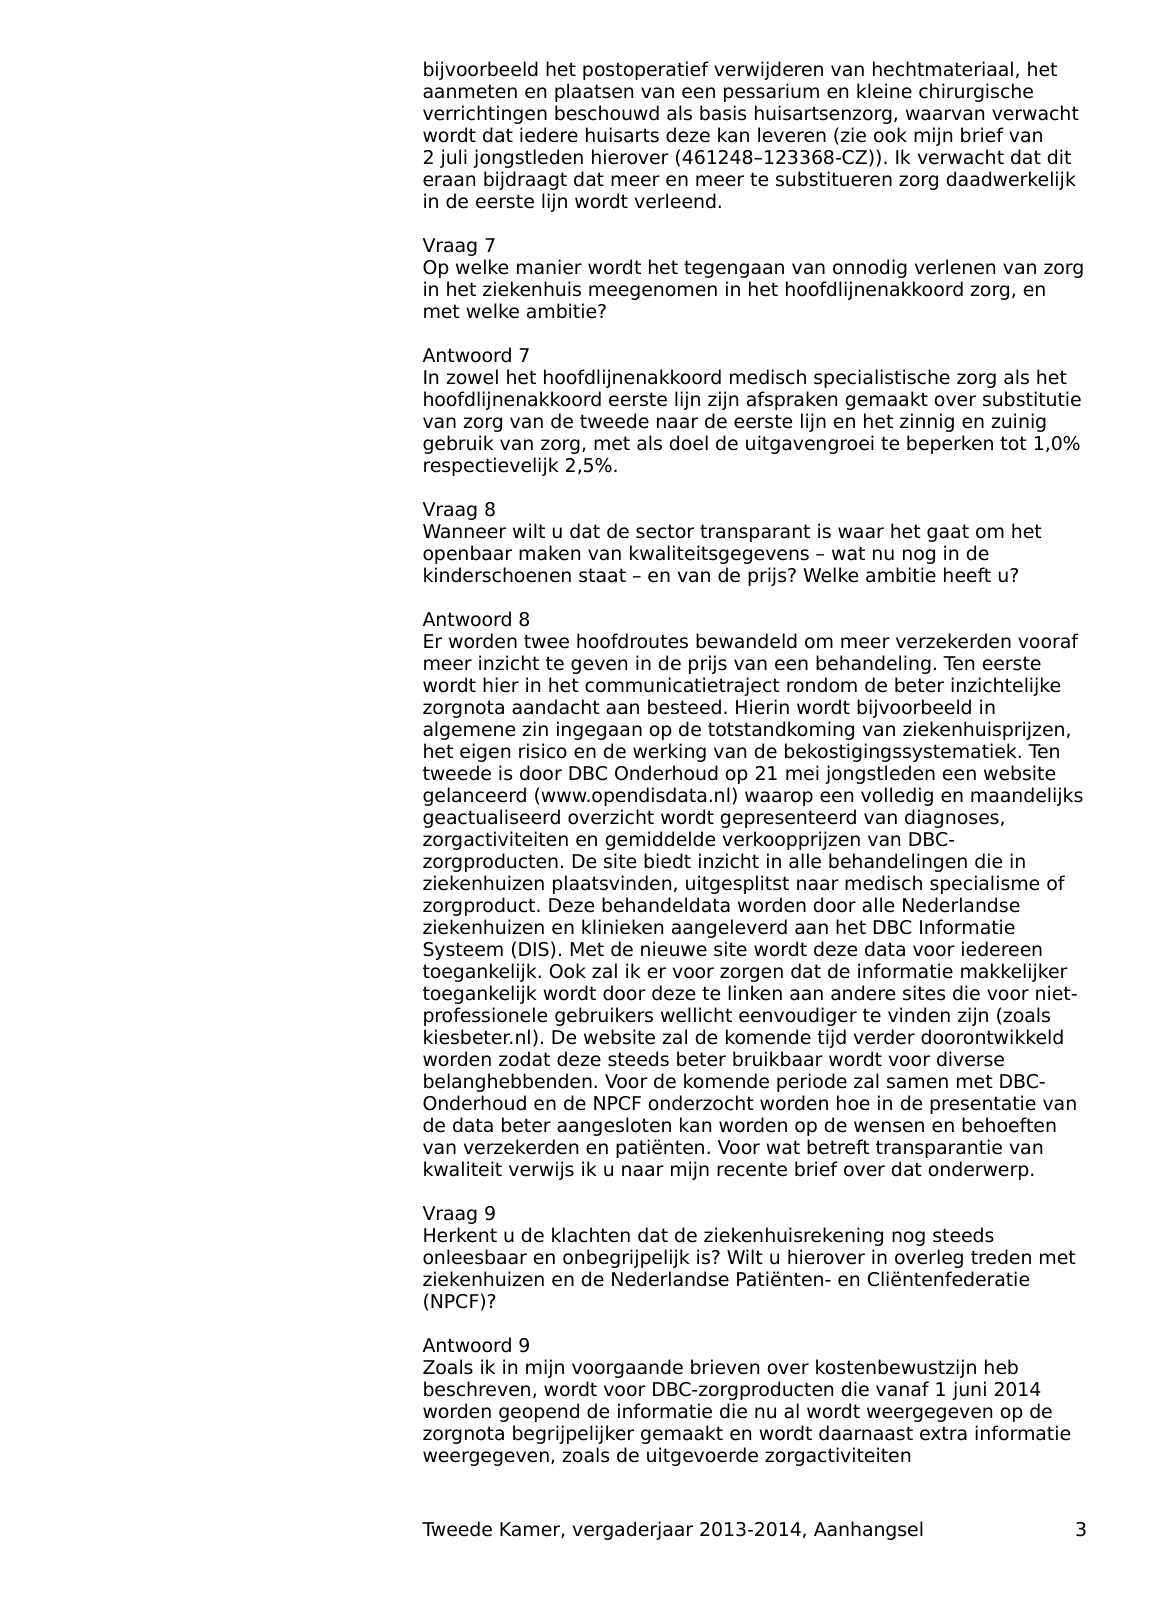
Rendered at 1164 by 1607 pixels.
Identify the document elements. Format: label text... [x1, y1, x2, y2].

text Vraag 8 [422, 499, 1087, 521]
text Herkent u de klachten dat de ziekenhuisrekening nog steeds onleesbaar en onbegrijpelijk is? Wilt u hierover in overleg treden met ziekenhuizen en de Nederlandse Patiënten- en Cliëntenfederatie (NPCF)? [422, 1225, 1087, 1313]
text In zowel het hoofdlijnenakkoord medisch specialistische zorg als het hoofdlijnenakkoord eerste lijn zijn afspraken gemaakt over substitutie van zorg van de tweede naar de eerste lijn en het zinnig en zuinig gebruik van zorg, met als doel de uitgavengroei te beperken tot 1,0% respectievelijk 2,5%. [422, 367, 1087, 477]
text Er worden twee hoofdroutes bewandeld om meer verzekerden vooraf meer inzicht te geven in de prijs van een behandeling. Ten eerste wordt hier in het communicatietraject rondom de beter inzichtelijke zorgnota aandacht aan besteed. Hierin wordt bijvoorbeeld in algemene zin ingegaan op de totstandkoming van ziekenhuisprijzen, het eigen risico en de werking van de bekostigingssystematiek. Ten tweede is door DBC Onderhoud op 21 mei jongstleden een website gelanceerd (www.opendisdata.nl) waarop een volledig en maandelijks geactualiseerd overzicht wordt gepresenteerd van diagnoses, zorgactiviteiten en gemiddelde verkoopprijzen van DBC-zorgproducten. De site biedt inzicht in alle behandelingen die in ziekenhuizen plaatsvinden, uitgesplitst naar medisch specialisme of zorgproduct. Deze behandeldata worden door alle Nederlandse ziekenhuizen en klinieken aangeleverd aan het DBC Informatie Systeem (DIS). Met de nieuwe site wordt deze data voor iedereen toegankelijk. Ook zal ik er voor zorgen dat de informatie makkelijker toegankelijk wordt door deze te linken aan andere sites die voor niet-professionele gebruikers wellicht eenvoudiger te vinden zijn (zoals kiesbeter.nl). De website zal de komende tijd verder doorontwikkeld worden zodat deze steeds beter bruikbaar wordt voor diverse belanghebbenden. Voor de komende periode zal samen met DBC-Onderhoud en de NPCF onderzocht worden hoe in de presentatie van de data beter aangesloten kan worden op de wensen en behoeften van verzekerden en patiënten. Voor wat betreft transparantie van kwaliteit verwijs ik u naar mijn recente brief over dat onderwerp. [422, 631, 1087, 1181]
text Vraag 9 [422, 1203, 1087, 1225]
text Wanneer wilt u dat de sector transparant is waar het gaat om het openbaar maken van kwaliteitsgegevens – wat nu nog in de kinderschoenen staat – en van de prijs? Welke ambitie heeft u? [422, 521, 1087, 587]
text Antwoord 8 [422, 609, 1087, 631]
text Antwoord 7 [422, 345, 1087, 367]
text Op welke manier wordt het tegengaan van onnodig verlenen van zorg in het ziekenhuis meegenomen in het hoofdlijnenakkoord zorg, en met welke ambitie? [422, 257, 1087, 323]
text Vraag 7 [422, 235, 1087, 257]
text bijvoorbeeld het postoperatief verwijderen van hechtmateriaal, het aanmeten en plaatsen van een pessarium en kleine chirurgische verrichtingen beschouwd als basis huisartsenzorg, waarvan verwacht wordt dat iedere huisarts deze kan leveren (zie ook mijn brief van 2 juli jongstleden hierover (461248–123368-CZ)). Ik verwacht dat dit eraan bijdraagt dat meer en meer te substitueren zorg daadwerkelijk in de eerste lijn wordt verleend. [422, 59, 1087, 213]
text Zoals ik in mijn voorgaande brieven over kostenbewustzijn heb beschreven, wordt voor DBC-zorgproducten die vanaf 1 juni 2014 worden geopend de informatie die nu al wordt weergegeven op de zorgnota begrijpelijker gemaakt en wordt daarnaast extra informatie weergegeven, zoals de uitgevoerde zorgactiviteiten [422, 1357, 1087, 1467]
text Antwoord 9 [422, 1335, 1087, 1357]
